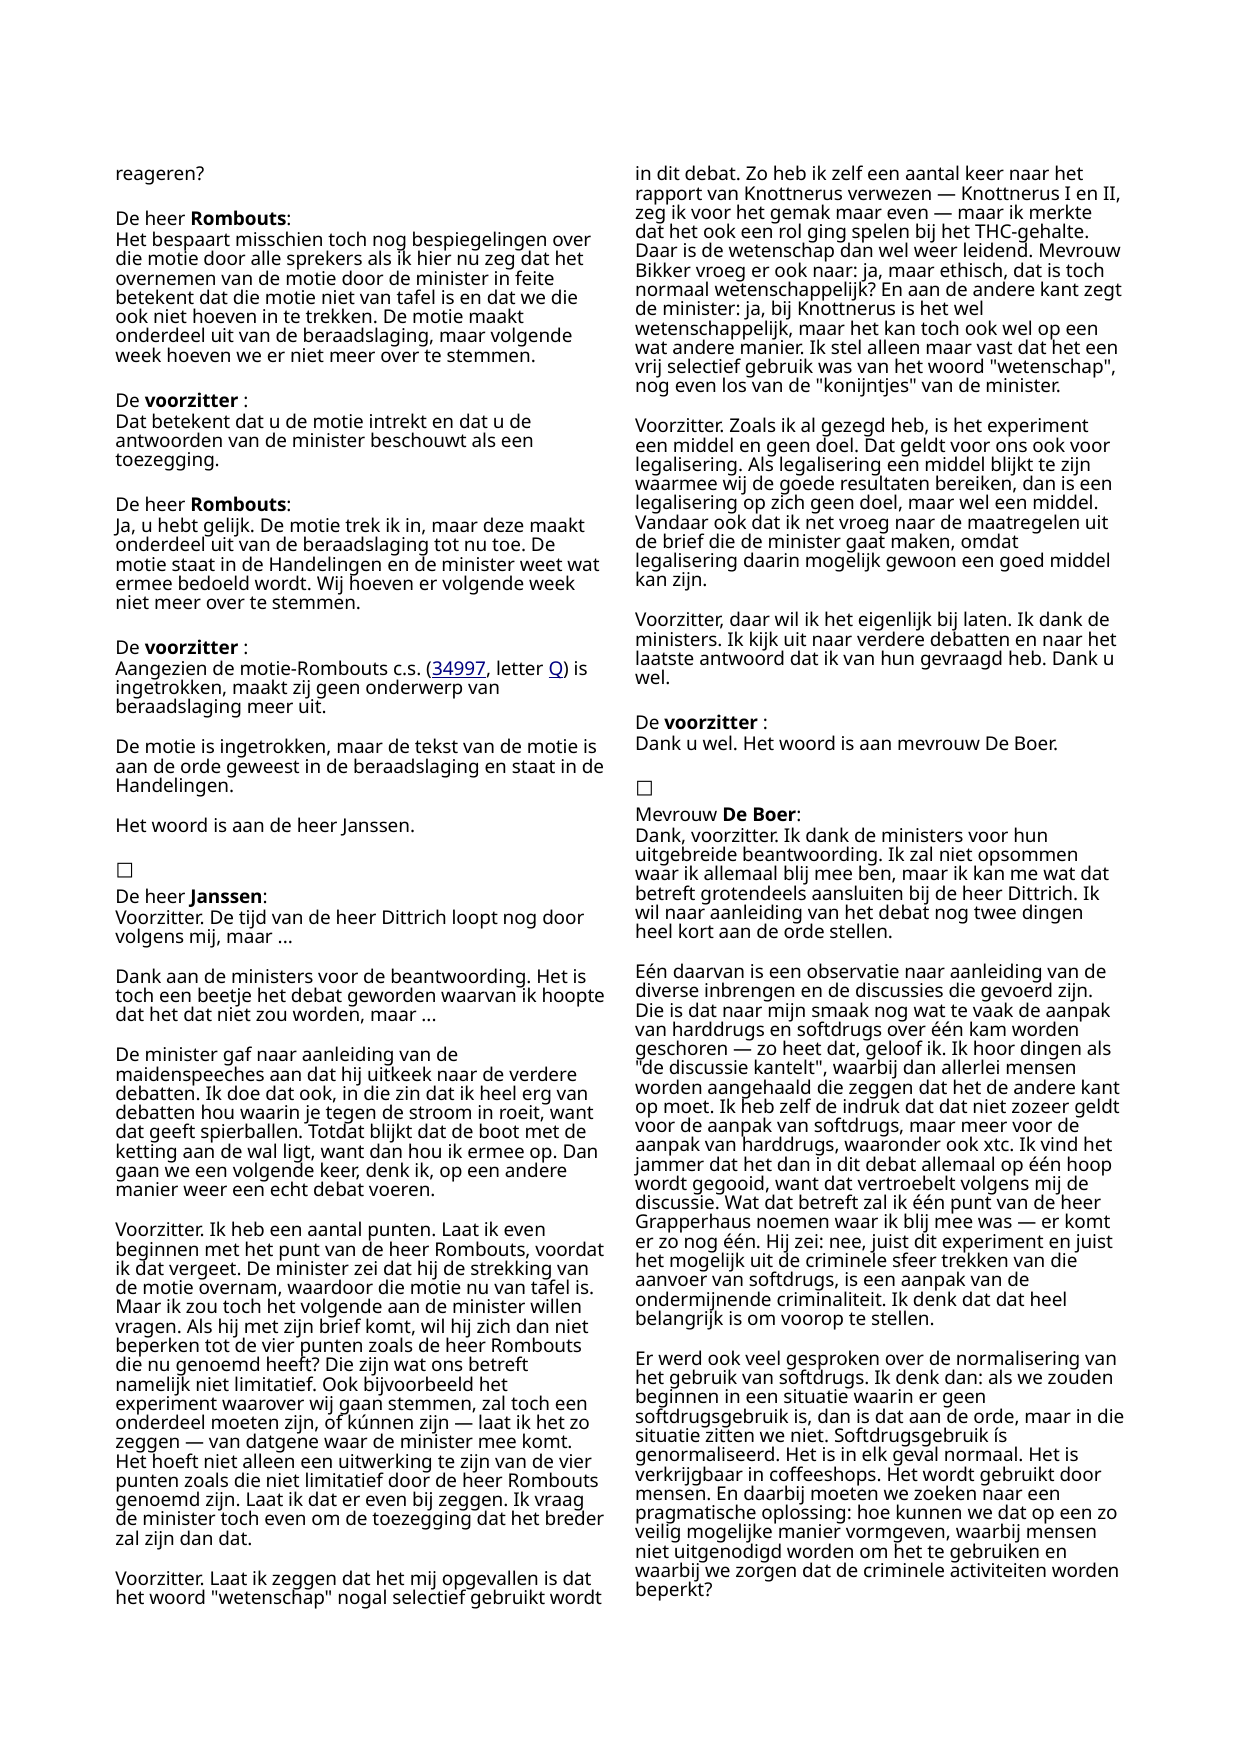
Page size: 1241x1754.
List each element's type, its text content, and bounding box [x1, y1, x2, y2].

text Voorzitter. Ik heb een aantal punten. Laat ik even beginnen met het punt van de heer Rombouts, voordat ik dat vergeet. De minister zei dat hij de strekking van de motie overnam, waardoor die motie nu van tafel is. Maar ik zou toch het volgende aan de minister willen vragen. Als hij met zijn brief komt, wil hij zich dan niet beperken tot de vier punten zoals de heer Rombouts die nu genoemd heeft? Die zijn wat ons betreft namelijk niet limitatief. Ook bijvoorbeeld het experiment waarover wij gaan stemmen, zal toch een onderdeel moeten zijn, of kúnnen zijn — laat ik het zo zeggen — van datgene waar de minister mee komt. Het hoeft niet alleen een uitwerking te zijn van de vier punten zoals die niet limitatief door de heer Rombouts genoemd zijn. Laat ik dat er even bij zeggen. Ik vraag de minister toch even om de toezegging dat het breder zal zijn dan dat. [115, 1221, 605, 1549]
text De heer Janssen: [115, 883, 605, 909]
text De heer Rombouts: [115, 205, 605, 231]
text Voorzitter. Laat ik zeggen dat het mij opgevallen is dat het woord "wetenschap" nogal selectief gebruikt wordt [115, 1570, 605, 1608]
text Het woord is aan de heer Janssen. [115, 817, 605, 836]
text De motie is ingetrokken, maar de tekst van de motie is aan de orde geweest in de beraadslaging en staat in de Handelingen. [115, 738, 605, 796]
text De voorzitter : [115, 634, 605, 660]
text De voorzitter : [635, 709, 1125, 735]
text Dank u wel. Het woord is aan mevrouw De Boer. [635, 735, 1125, 754]
text Eén daarvan is een observatie naar aanleiding van de diverse inbrengen en de discussies die gevoerd zijn. Die is dat naar mijn smaak nog wat te vaak de aanpak van harddrugs en softdrugs over één kam worden geschoren — zo heet dat, geloof ik. Ik hoor dingen als "de discussie kantelt", waarbij dan allerlei mensen worden aangehaald die zeggen dat het de andere kant op moet. Ik heb zelf de indruk dat dat niet zozeer geldt voor de aanpak van softdrugs, maar meer voor de aanpak van harddrugs, waaronder ook xtc. Ik vind het jammer dat het dan in dit debat allemaal op één hoop wordt gegooid, want dat vertroebelt volgens mij de discussie. Wat dat betreft zal ik één punt van de heer Grapperhaus noemen waar ik blij mee was — er komt er zo nog één. Hij zei: nee, juist dit experiment en juist het mogelijk uit de criminele sfeer trekken van die aanvoer van softdrugs, is een aanpak van de ondermijnende criminaliteit. Ik denk dat dat heel belangrijk is om voorop te stellen. [635, 963, 1125, 1329]
text Aangezien de motie-Rombouts c.s. (34997, letter Q) is ingetrokken, maakt zij geen onderwerp van beraadslaging meer uit. [115, 660, 605, 718]
text Dank, voorzitter. Ik dank de ministers voor hun uitgebreide beantwoording. Ik zal niet opsommen waar ik allemaal blij mee ben, maar ik kan me wat dat betreft grotendeels aansluiten bij de heer Dittrich. Ik wil naar aanleiding van het debat nog twee dingen heel kort aan de orde stellen. [635, 827, 1125, 942]
text ⬜ [115, 857, 605, 883]
text in dit debat. Zo heb ik zelf een aantal keer naar het rapport van Knottnerus verwezen — Knottnerus I en II, zeg ik voor het gemak maar even — maar ik merkte dat het ook een rol ging spelen bij het THC-gehalte. Daar is de wetenschap dan wel weer leidend. Mevrouw Bikker vroeg er ook naar: ja, maar ethisch, dat is toch normaal wetenschappelijk? En aan de andere kant zegt de minister: ja, bij Knottnerus is het wel wetenschappelijk, maar het kan toch ook wel op een wat andere manier. Ik stel alleen maar vast dat het een vrij selectief gebruik was van het woord "wetenschap", nog even los van de "konijntjes" van de minister. [635, 165, 1125, 397]
text De minister gaf naar aanleiding van de maidenspeeches aan dat hij uitkeek naar de verdere debatten. Ik doe dat ook, in die zin dat ik heel erg van debatten hou waarin je tegen de stroom in roeit, want dat geeft spierballen. Totdat blijkt dat de boot met de ketting aan de wal ligt, want dan hou ik ermee op. Dan gaan we een volgende keer, denk ik, op een andere manier weer een echt debat voeren. [115, 1046, 605, 1201]
text De voorzitter : [115, 387, 605, 413]
text ⬜ [635, 775, 1125, 801]
text Voorzitter. Zoals ik al gezegd heb, is het experiment een middel en geen doel. Dat geldt voor ons ook voor legalisering. Als legalisering een middel blijkt te zijn waarmee wij de goede resultaten bereiken, dan is een legalisering op zich geen doel, maar wel een middel. Vandaar ook dat ik net vroeg naar de maatregelen uit de brief die de minister gaat maken, omdat legalisering daarin mogelijk gewoon een goed middel kan zijn. [635, 417, 1125, 591]
text reageren? [115, 165, 605, 184]
text Ja, u hebt gelijk. De motie trek ik in, maar deze maakt onderdeel uit van de beraadslaging tot nu toe. De motie staat in de Handelingen en de minister weet wat ermee bedoeld wordt. Wij hoeven er volgende week niet meer over te stemmen. [115, 517, 605, 613]
text Dank aan de ministers voor de beantwoording. Het is toch een beetje het debat geworden waarvan ik hoopte dat het dat niet zou worden, maar ... [115, 968, 605, 1026]
text Voorzitter. De tijd van de heer Dittrich loopt nog door volgens mij, maar ... [115, 909, 605, 947]
text De heer Rombouts: [115, 491, 605, 517]
text Mevrouw De Boer: [635, 801, 1125, 827]
text Er werd ook veel gesproken over de normalisering van het gebruik van softdrugs. Ik denk dan: als we zouden beginnen in een situatie waarin er geen softdrugsgebruik is, dan is dat aan de orde, maar in die situatie zitten we niet. Softdrugsgebruik ís genormaliseerd. Het is in elk geval normaal. Het is verkrijgbaar in coffeeshops. Het wordt gebruikt door mensen. En daarbij moeten we zoeken naar een pragmatische oplossing: hoe kunnen we dat op een zo veilig mogelijke manier vormgeven, waarbij mensen niet uitgenodigd worden om het te gebruiken en waarbij we zorgen dat de criminele activiteiten worden beperkt? [635, 1350, 1125, 1600]
text Dat betekent dat u de motie intrekt en dat u de antwoorden van de minister beschouwt als een toezegging. [115, 413, 605, 470]
text Het bespaart misschien toch nog bespiegelingen over die motie door alle sprekers als ik hier nu zeg dat het overnemen van de motie door de minister in feite betekent dat die motie niet van tafel is en dat we die ook niet hoeven in te trekken. De motie maakt onderdeel uit van de beraadslaging, maar volgende week hoeven we er niet meer over te stemmen. [115, 231, 605, 366]
text Voorzitter, daar wil ik het eigenlijk bij laten. Ik dank de ministers. Ik kijk uit naar verdere debatten en naar het laatste antwoord dat ik van hun gevraagd heb. Dank u wel. [635, 611, 1125, 688]
